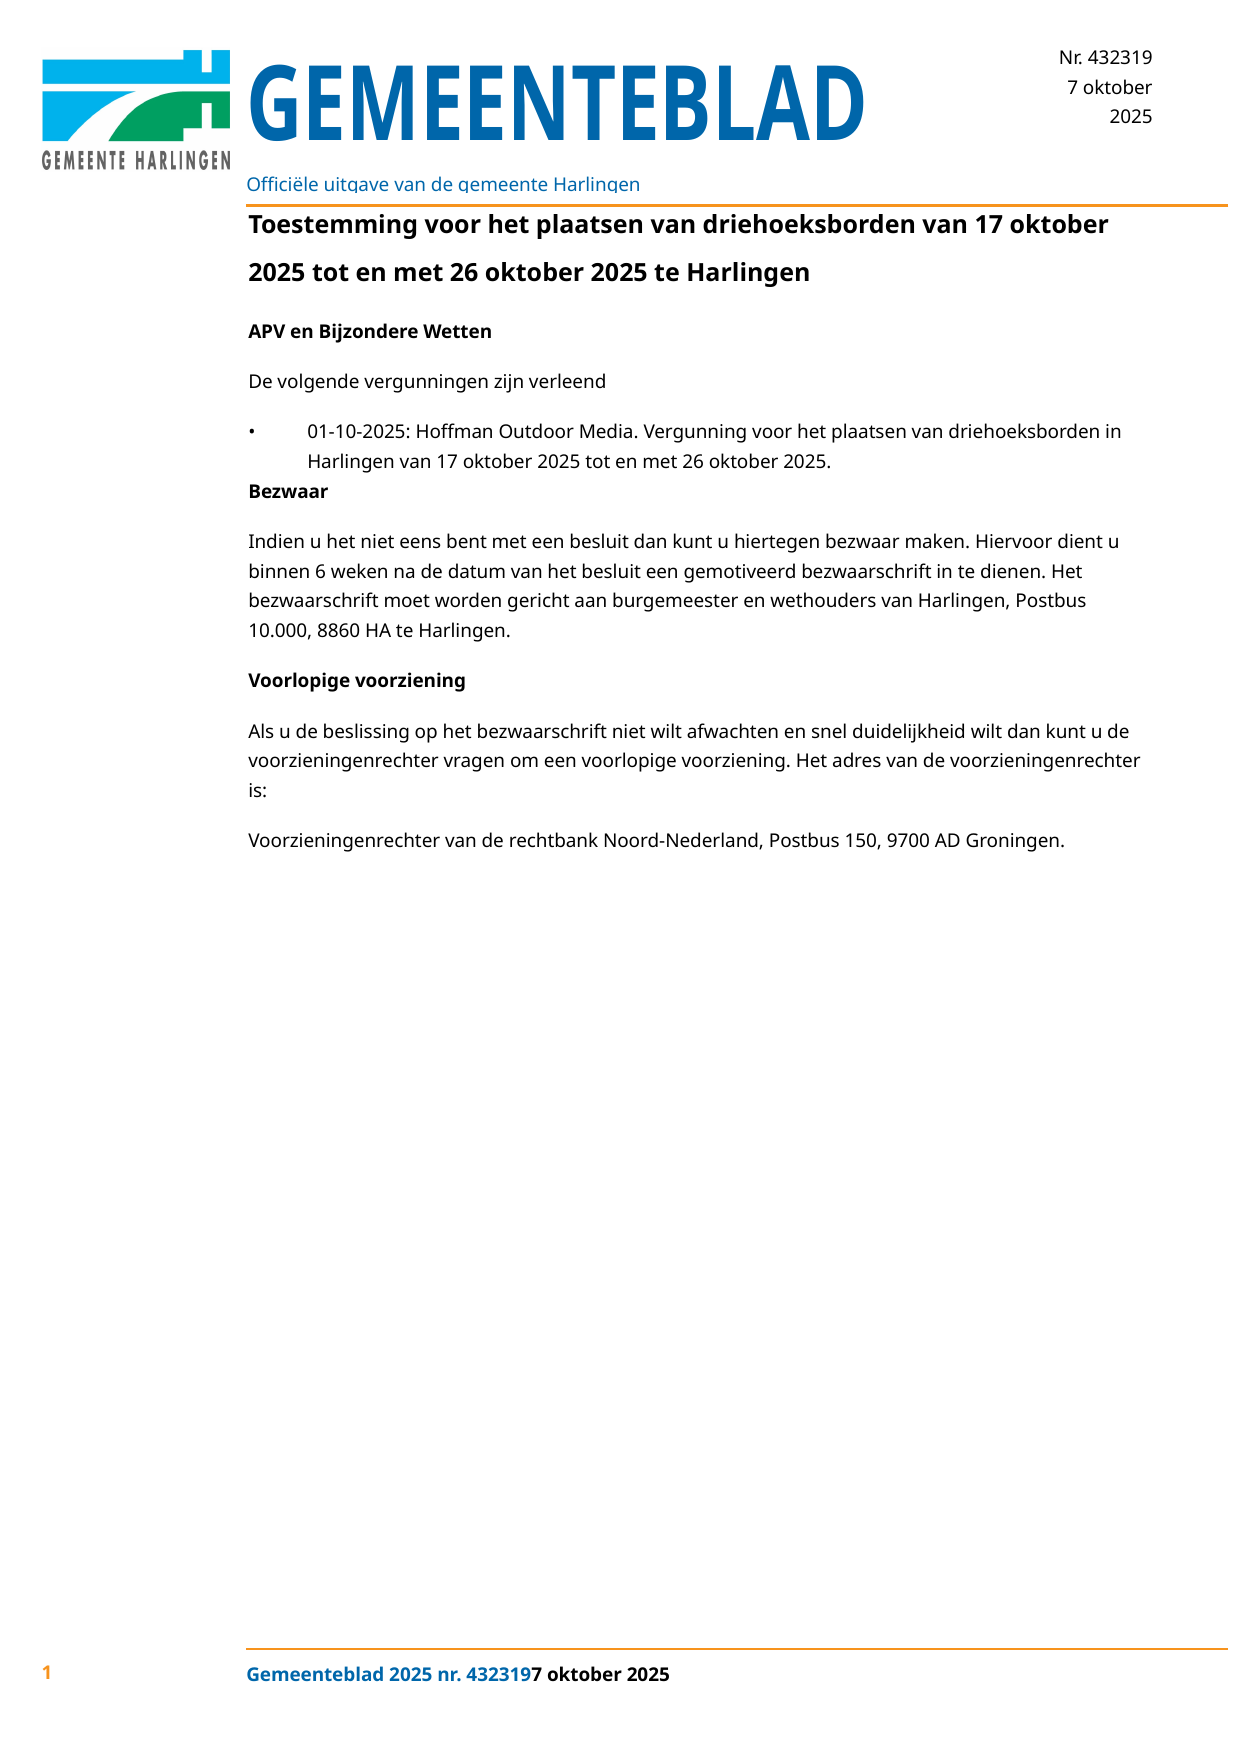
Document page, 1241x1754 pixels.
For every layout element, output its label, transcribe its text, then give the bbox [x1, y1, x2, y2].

text Voorzieningenrechter van de rechtbank Noord-Nederland, Postbus 150, 9700 AD Groningen. [248, 827, 1152, 853]
picture [41, 47, 231, 172]
text APV en Bijzondere Wetten [248, 318, 1152, 344]
list 01-10-2025: Hoffman Outdoor Media. Vergunning voor het plaatsen van driehoeksborden in Harlingen van 17 oktober 2025 tot en met 26 oktober 2025. [248, 419, 1152, 474]
text De volgende vergunningen zijn verleend [248, 368, 1152, 394]
text Bezwaar [248, 478, 1152, 504]
text Indien u het niet eens bent met een besluit dan kunt u hiertegen bezwaar maken. Hiervoor dient u binnen 6 weken na de datum van het besluit een gemotiveerd bezwaarschrift in te dienen. Het bezwaarschrift moet worden gericht aan burgemeester en wethouders van Harlingen, Postbus 10.000, 8860 HA te Harlingen. [248, 528, 1152, 643]
text Als u de beslissing op het bezwaarschrift niet wilt afwachten en snel duidelijkheid wilt dan kunt u de voorzieningenrechter vragen om een voorlopige voorziening. Het adres van de voorzieningenrechter is: [248, 718, 1152, 803]
text Voorlopige voorziening [248, 667, 1152, 693]
text Toestemming voor het plaatsen van driehoeksborden van 17 oktober 2025 tot en met 26 oktober 2025 te Harlingen [248, 207, 1152, 288]
